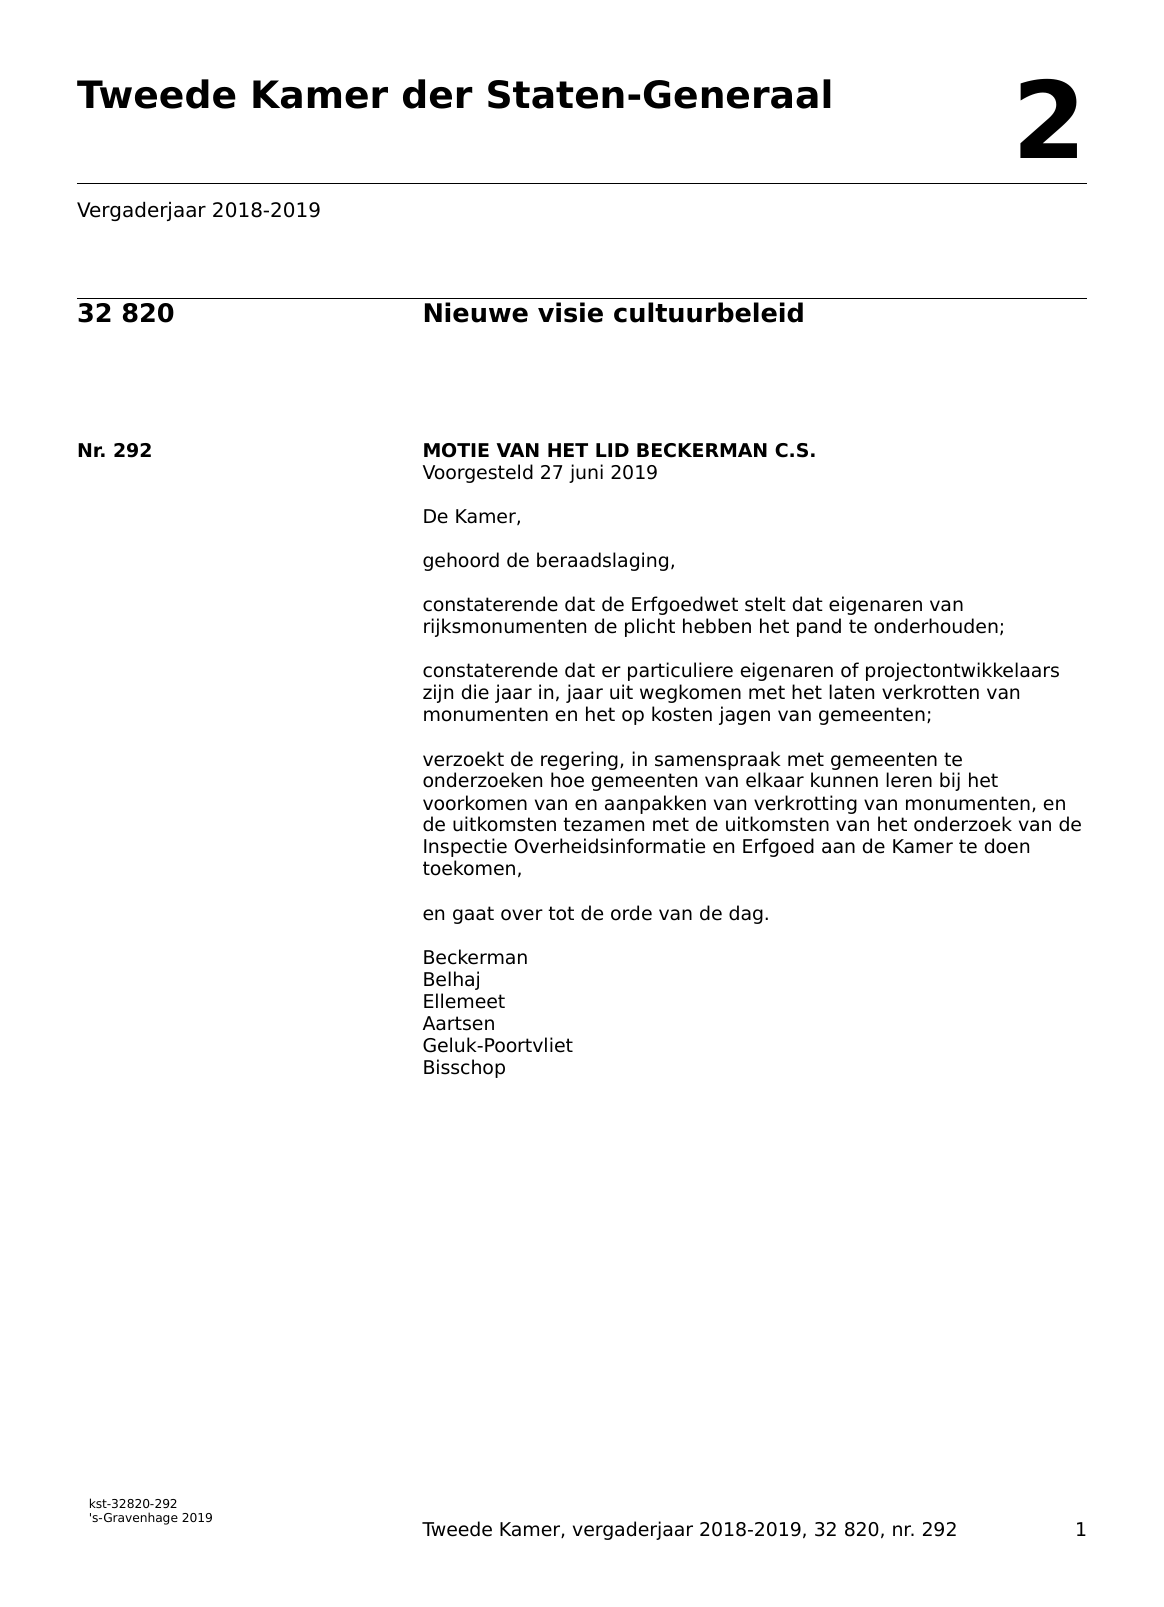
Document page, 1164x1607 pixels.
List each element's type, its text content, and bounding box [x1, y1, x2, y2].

text constaterende dat er particuliere eigenaren of projectontwikkelaars zijn die jaar in, jaar uit wegkomen met het laten verkrotten van monumenten en het op kosten jagen van gemeenten; [422, 660, 1087, 726]
text Bisschop [422, 1057, 1087, 1078]
text Belhaj [422, 969, 1087, 991]
text De Kamer, [422, 506, 1087, 528]
subtitle 32 820 Nieuwe visie cultuurbeleid [77, 299, 1087, 329]
text Beckerman [422, 947, 1087, 969]
subtitle Nr. 292 MOTIE VAN HET LID BECKERMAN C.S. [77, 440, 1087, 462]
text Ellemeet [422, 991, 1087, 1013]
text Voorgesteld 27 juni 2019 [422, 462, 1087, 484]
text kst-32820-292 [88, 1497, 323, 1511]
text Geluk-Poortvliet [422, 1034, 1087, 1057]
text verzoekt de regering, in samenspraak met gemeenten te onderzoeken hoe gemeenten van elkaar kunnen leren bij het voorkomen van en aanpakken van verkrotting van monumenten, en de uitkomsten tezamen met de uitkomsten van het onderzoek van de Inspectie Overheidsinformatie en Erfgoed aan de Kamer te doen toekomen, [422, 748, 1087, 880]
text en gaat over tot de orde van de dag. [422, 902, 1087, 924]
table_cell Vergaderjaar 2018-2019 [77, 184, 1087, 298]
text constaterende dat de Erfgoedwet stelt dat eigenaren van rijksmonumenten de plicht hebben het pand te onderhouden; [422, 594, 1087, 638]
table_header Tweede Kamer der Staten-Generaal [77, 59, 886, 183]
text 's-Gravenhage 2019 [88, 1511, 323, 1525]
text Aartsen [422, 1013, 1087, 1034]
text gehoord de beraadslaging, [422, 550, 1087, 572]
table_header 2 [886, 59, 1087, 183]
